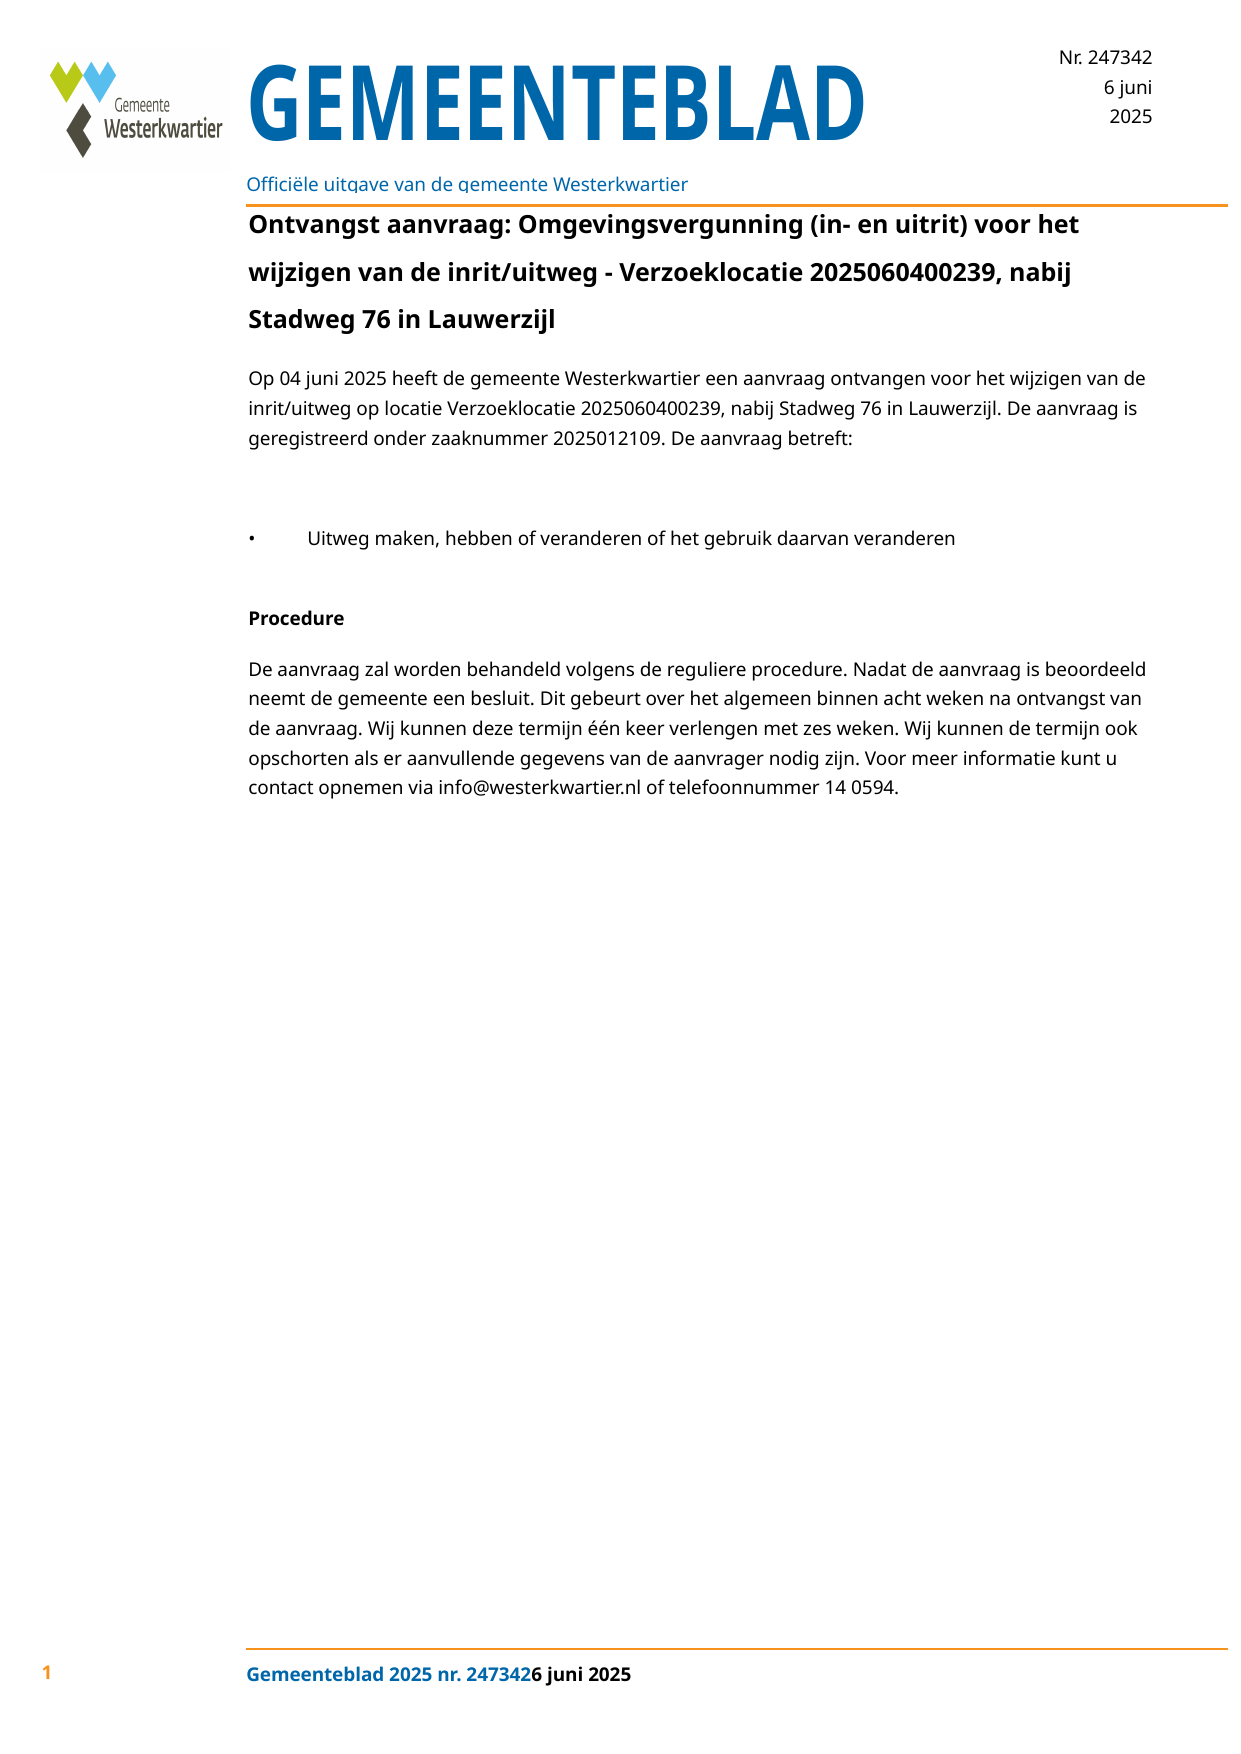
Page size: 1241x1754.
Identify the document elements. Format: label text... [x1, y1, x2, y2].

text De aanvraag zal worden behandeld volgens de reguliere procedure. Nadat de aanvraag is beoordeeld neemt de gemeente een besluit. Dit gebeurt over het algemeen binnen acht weken na ontvangst van de aanvraag. Wij kunnen deze termijn één keer verlengen met zes weken. Wij kunnen de termijn ook opschorten als er aanvullende gegevens van de aanvrager nodig zijn. Voor meer informatie kunt u contact opnemen via info@westerkwartier.nl of telefoonnummer 14 0594. [248, 656, 1152, 800]
picture [41, 47, 231, 172]
list Uitweg maken, hebben of veranderen of het gebruik daarvan veranderen [248, 526, 1152, 551]
text Ontvangst aanvraag: Omgevingsvergunning (in- en uitrit) voor het wijzigen van de inrit/uitweg - Verzoeklocatie 2025060400239, nabij Stadweg 76 in Lauwerzijl [248, 207, 1152, 336]
text Procedure [248, 606, 1152, 631]
text Op 04 juni 2025 heeft de gemeente Westerkwartier een aanvraag ontvangen voor het wijzigen van de inrit/uitweg op locatie Verzoeklocatie 2025060400239, nabij Stadweg 76 in Lauwerzijl. De aanvraag is geregistreerd onder zaaknummer 2025012109. De aanvraag betreft: [248, 366, 1152, 450]
